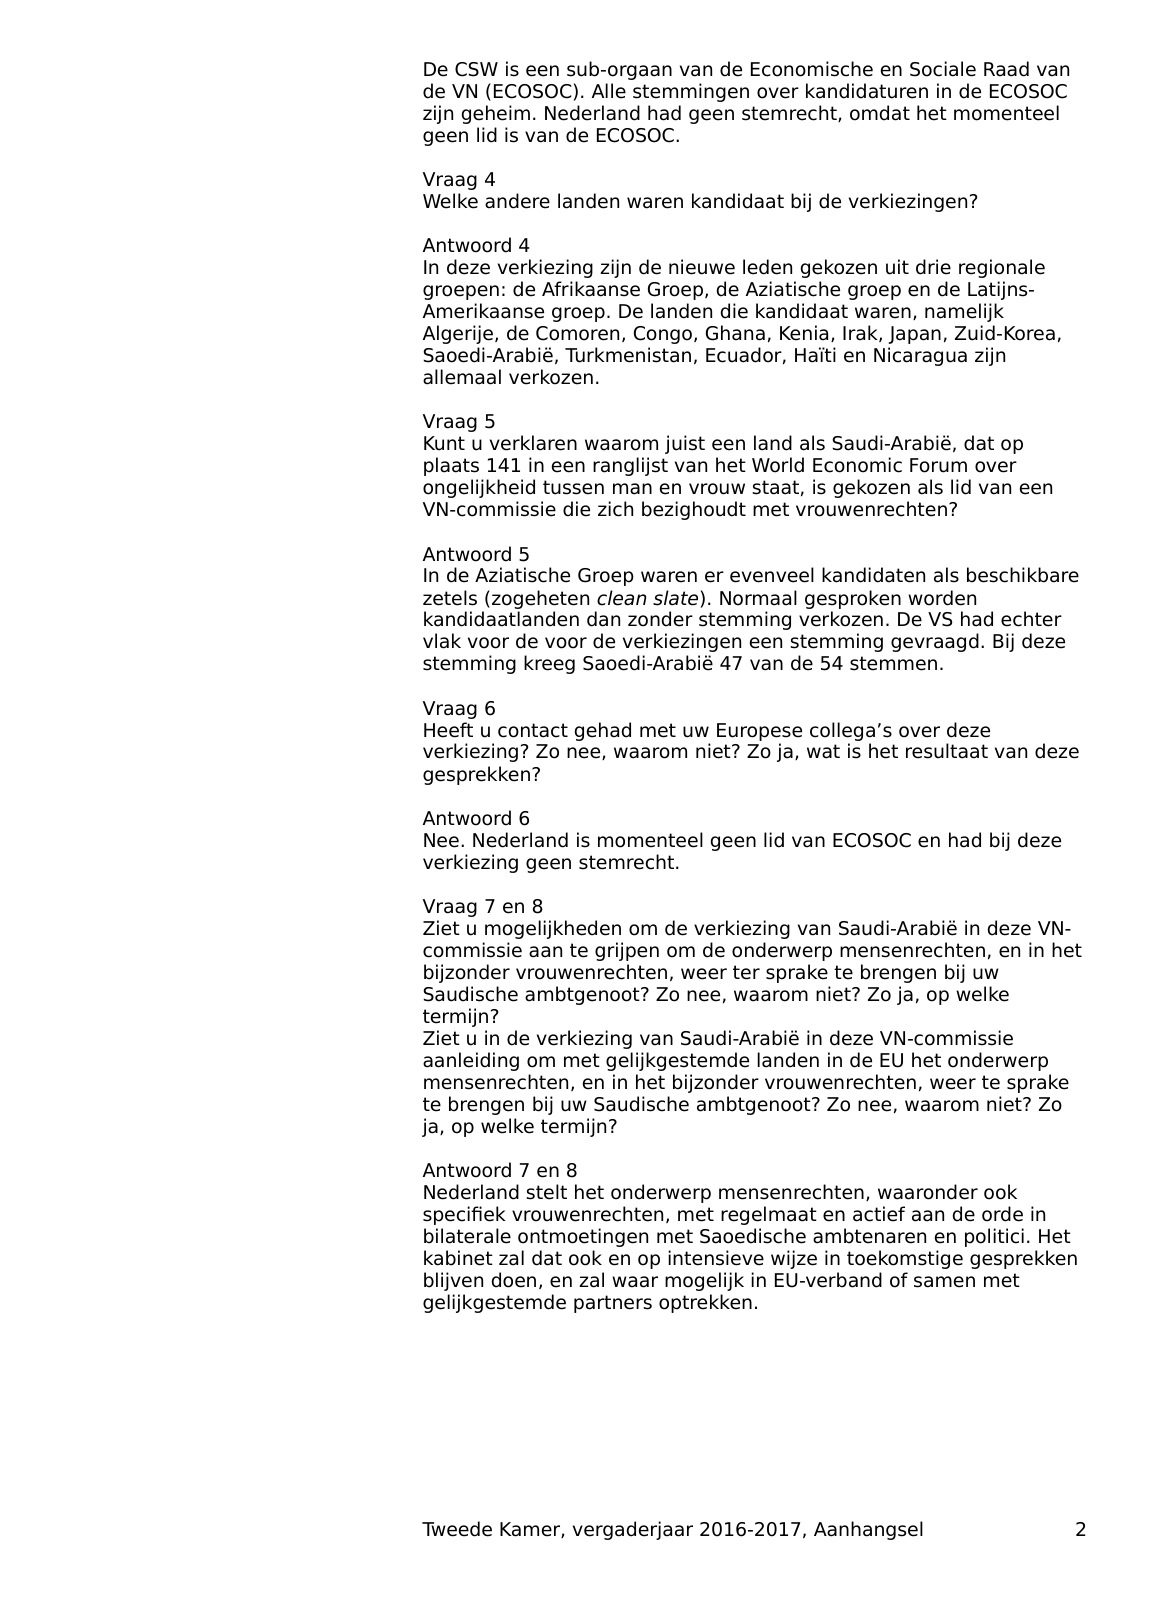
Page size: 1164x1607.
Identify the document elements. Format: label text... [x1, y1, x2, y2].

text Antwoord 7 en 8 [422, 1160, 1087, 1182]
text Heeft u contact gehad met uw Europese collega’s over deze verkiezing? Zo nee, waarom niet? Zo ja, wat is het resultaat van deze gesprekken? [422, 719, 1087, 785]
text In deze verkiezing zijn de nieuwe leden gekozen uit drie regionale groepen: de Afrikaanse Groep, de Aziatische groep en de Latijns-Amerikaanse groep. De landen die kandidaat waren, namelijk Algerije, de Comoren, Congo, Ghana, Kenia, Irak, Japan, Zuid-Korea, Saoedi-Arabië, Turkmenistan, Ecuador, Haïti en Nicaragua zijn allemaal verkozen. [422, 257, 1087, 389]
text De CSW is een sub-orgaan van de Economische en Sociale Raad van de VN (ECOSOC). Alle stemmingen over kandidaturen in de ECOSOC zijn geheim. Nederland had geen stemrecht, omdat het momenteel geen lid is van de ECOSOC. [422, 59, 1087, 147]
text Nee. Nederland is momenteel geen lid van ECOSOC en had bij deze verkiezing geen stemrecht. [422, 829, 1087, 873]
text Ziet u mogelijkheden om de verkiezing van Saudi-Arabië in deze VN-commissie aan te grijpen om de onderwerp mensenrechten, en in het bijzonder vrouwenrechten, weer ter sprake te brengen bij uw Saudische ambtgenoot? Zo nee, waarom niet? Zo ja, op welke termijn? [422, 918, 1087, 1028]
text Ziet u in de verkiezing van Saudi-Arabië in deze VN-commissie aanleiding om met gelijkgestemde landen in de EU het onderwerp mensenrechten, en in het bijzonder vrouwenrechten, weer te sprake te brengen bij uw Saudische ambtgenoot? Zo nee, waarom niet? Zo ja, op welke termijn? [422, 1028, 1087, 1137]
text Vraag 4 [422, 169, 1087, 191]
text Vraag 5 [422, 411, 1087, 433]
text Vraag 6 [422, 697, 1087, 719]
text In de Aziatische Groep waren er evenveel kandidaten als beschikbare zetels (zogeheten clean slate). Normaal gesproken worden kandidaatlanden dan zonder stemming verkozen. De VS had echter vlak voor de voor de verkiezingen een stemming gevraagd. Bij deze stemming kreeg Saoedi-Arabië 47 van de 54 stemmen. [422, 565, 1087, 675]
text Antwoord 4 [422, 235, 1087, 257]
text Vraag 7 en 8 [422, 896, 1087, 918]
text Welke andere landen waren kandidaat bij de verkiezingen? [422, 191, 1087, 213]
text Kunt u verklaren waarom juist een land als Saudi-Arabië, dat op plaats 141 in een ranglijst van het World Economic Forum over ongelijkheid tussen man en vrouw staat, is gekozen als lid van een VN-commissie die zich bezighoudt met vrouwenrechten? [422, 433, 1087, 521]
text Antwoord 6 [422, 808, 1087, 829]
text Nederland stelt het onderwerp mensenrechten, waaronder ook specifiek vrouwenrechten, met regelmaat en actief aan de orde in bilaterale ontmoetingen met Saoedische ambtenaren en politici. Het kabinet zal dat ook en op intensieve wijze in toekomstige gesprekken blijven doen, en zal waar mogelijk in EU-verband of samen met gelijkgestemde partners optrekken. [422, 1182, 1087, 1313]
text Antwoord 5 [422, 543, 1087, 565]
